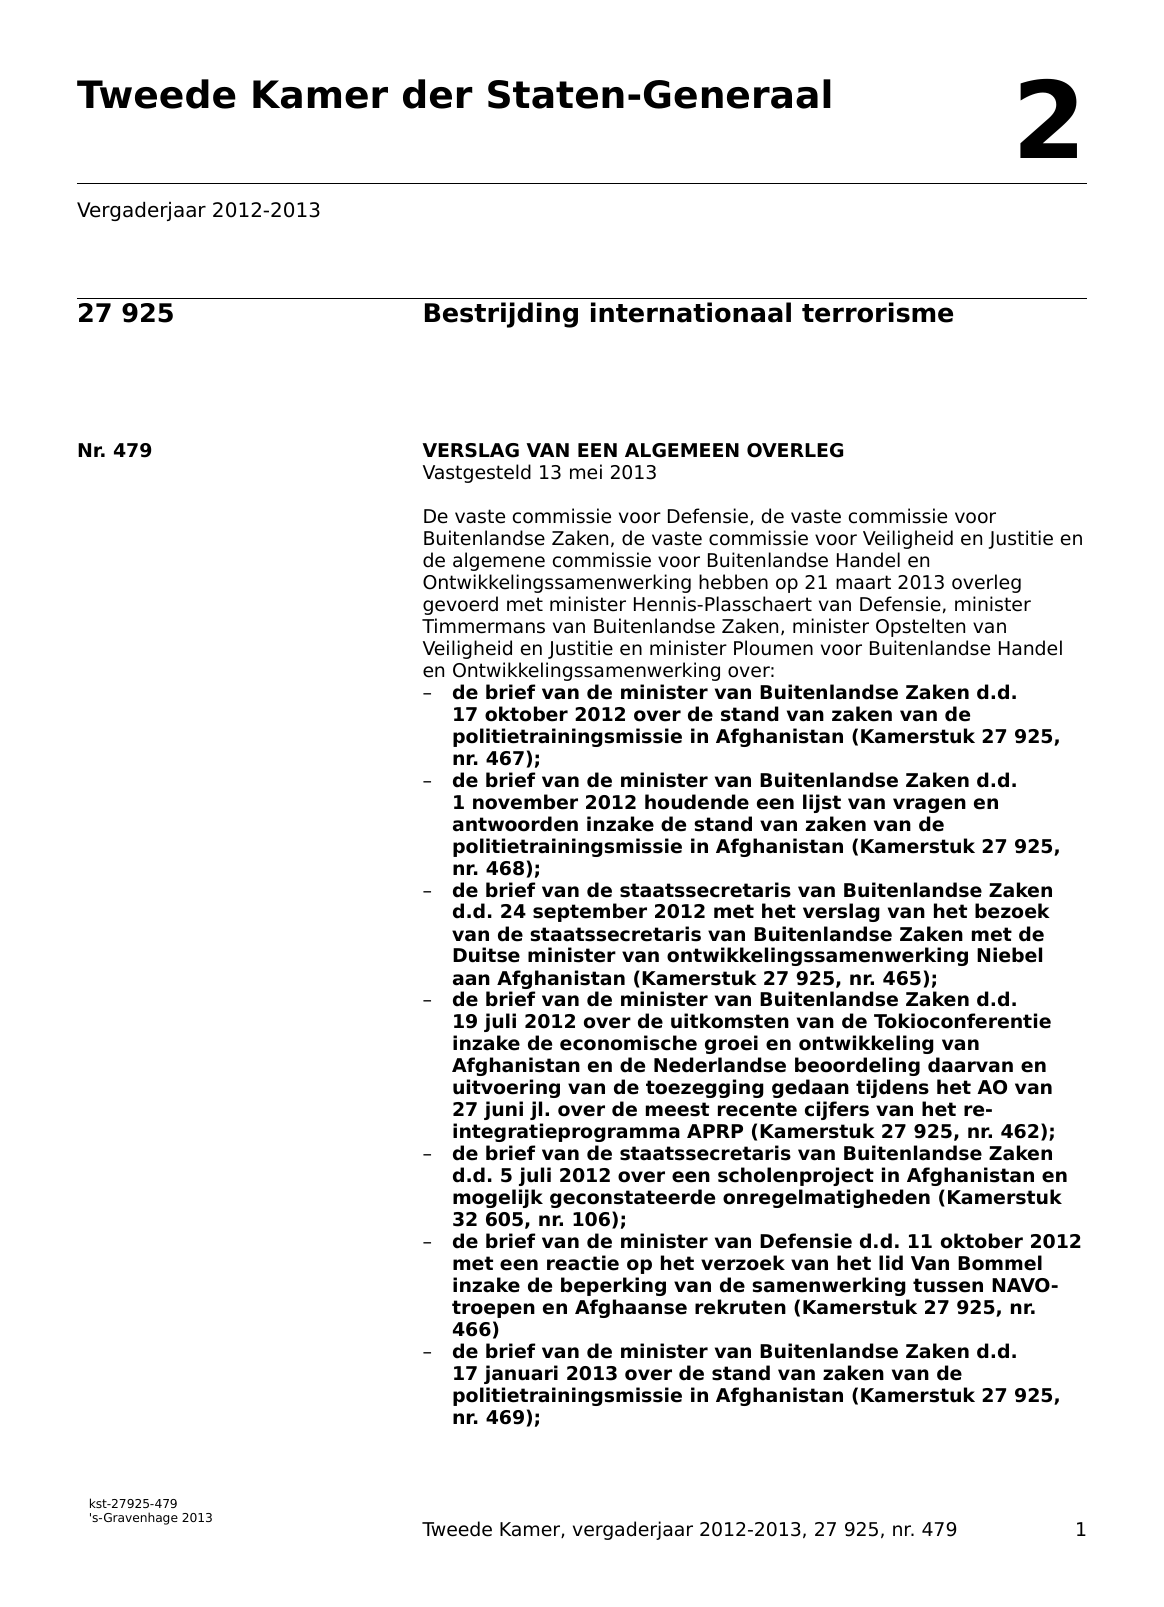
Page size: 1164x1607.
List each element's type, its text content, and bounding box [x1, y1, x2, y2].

text 's-Gravenhage 2013 [88, 1511, 323, 1525]
text – de brief van de staatssecretaris van Buitenlandse Zaken d.d. 24 september 2012 met het verslag van het bezoek van de staatssecretaris van Buitenlandse Zaken met de Duitse minister van ontwikkelingssamenwerking Niebel aan Afghanistan (Kamerstuk 27 925, nr. 465); [422, 879, 1087, 989]
text – de brief van de minister van Buitenlandse Zaken d.d. 17 januari 2013 over de stand van zaken van de politietrainingsmissie in Afghanistan (Kamerstuk 27 925, nr. 469); [422, 1341, 1087, 1429]
table_header 2 [886, 59, 1087, 183]
text – de brief van de minister van Buitenlandse Zaken d.d. 17 oktober 2012 over de stand van zaken van de politietrainingsmissie in Afghanistan (Kamerstuk 27 925, nr. 467); [422, 682, 1087, 769]
table_cell Vergaderjaar 2012-2013 [77, 184, 1087, 298]
table_header Tweede Kamer der Staten-Generaal [77, 59, 886, 183]
subtitle 27 925 Bestrijding internationaal terrorisme [77, 299, 1087, 329]
text – de brief van de minister van Buitenlandse Zaken d.d. 19 juli 2012 over de uitkomsten van de Tokioconferentie inzake de economische groei en ontwikkeling van Afghanistan en de Nederlandse beoordeling daarvan en uitvoering van de toezegging gedaan tijdens het AO van 27 juni jl. over de meest recente cijfers van het re-integratieprogramma APRP (Kamerstuk 27 925, nr. 462); [422, 989, 1087, 1143]
text kst-27925-479 [88, 1497, 323, 1511]
subtitle Nr. 479 VERSLAG VAN EEN ALGEMEEN OVERLEG [77, 440, 1087, 462]
text – de brief van de staatssecretaris van Buitenlandse Zaken d.d. 5 juli 2012 over een scholenproject in Afghanistan en mogelijk geconstateerde onregelmatigheden (Kamerstuk 32 605, nr. 106); [422, 1143, 1087, 1231]
text – de brief van de minister van Buitenlandse Zaken d.d. 1 november 2012 houdende een lijst van vragen en antwoorden inzake de stand van zaken van de politietrainingsmissie in Afghanistan (Kamerstuk 27 925, nr. 468); [422, 769, 1087, 879]
text De vaste commissie voor Defensie, de vaste commissie voor Buitenlandse Zaken, de vaste commissie voor Veiligheid en Justitie en de algemene commissie voor Buitenlandse Handel en Ontwikkelingssamenwerking hebben op 21 maart 2013 overleg gevoerd met minister Hennis-Plasschaert van Defensie, minister Timmermans van Buitenlandse Zaken, minister Opstelten van Veiligheid en Justitie en minister Ploumen voor Buitenlandse Handel en Ontwikkelingssamenwerking over: [422, 506, 1087, 682]
text – de brief van de minister van Defensie d.d. 11 oktober 2012 met een reactie op het verzoek van het lid Van Bommel inzake de beperking van de samenwerking tussen NAVO-troepen en Afghaanse rekruten (Kamerstuk 27 925, nr. 466) [422, 1231, 1087, 1341]
text Vastgesteld 13 mei 2013 [422, 462, 1087, 484]
